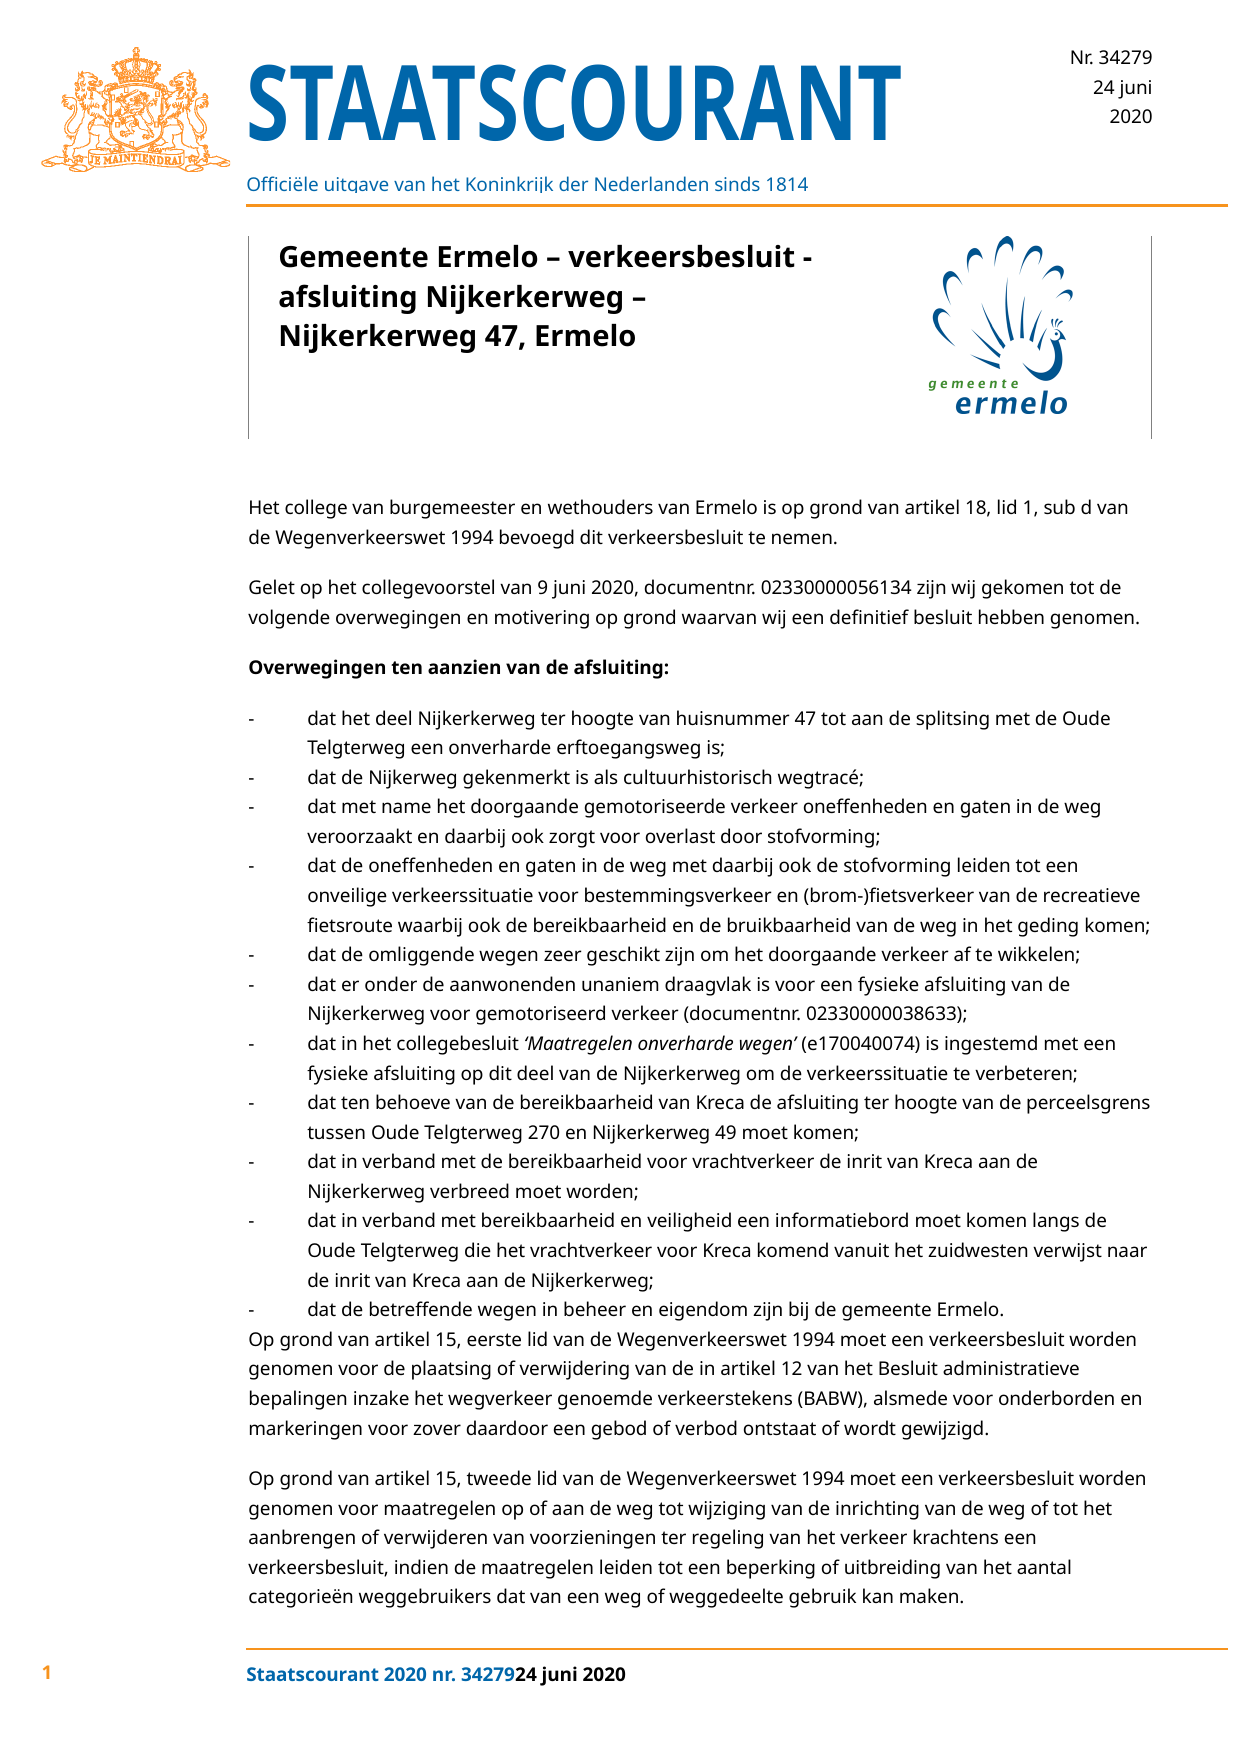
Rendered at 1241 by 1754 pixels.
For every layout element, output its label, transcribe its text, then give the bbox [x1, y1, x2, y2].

list dat de oneffenheden en gaten in de weg met daarbij ook de stofvorming leiden tot een onveilige verkeerssituatie voor bestemmingsverkeer en (brom-)fietsverkeer van de recreatieve fietsroute waarbij ook de bereikbaarheid en de bruikbaarheid van de weg in het geding komen; [248, 853, 1152, 938]
text Gelet op het collegevoorstel van 9 juni 2020, documentnr. 02330000056134 zijn wij gekomen tot de volgende overwegingen en motivering op grond waarvan wij een definitief besluit hebben genomen. [248, 574, 1152, 630]
list dat de omliggende wegen zeer geschikt zijn om het doorgaande verkeer af te wikkelen; [248, 941, 1152, 967]
list dat er onder de aanwonenden unaniem draagvlak is voor een fysieke afsluiting van de Nijkerkerweg voor gemotoriseerd verkeer (documentnr. 02330000038633); [248, 971, 1152, 1026]
table_header [850, 236, 928, 413]
list dat de betreffende wegen in beheer en eigendom zijn bij de gemeente Ermelo. [248, 1296, 1152, 1322]
text Het college van burgemeester en wethouders van Ermelo is op grond van artikel 18, lid 1, sub d van de Wegenverkeerswet 1994 bevoegd dit verkeersbesluit te nemen. [248, 494, 1152, 550]
list dat in het collegebesluit ‘Maatregelen onverharde wegen’ (e170040074) is ingestemd met een fysieke afsluiting op dit deel van de Nijkerkerweg om de verkeerssituatie te verbeteren; [248, 1030, 1152, 1086]
picture [928, 236, 1073, 414]
text Op grond van artikel 15, eerste lid van de Wegenverkeerswet 1994 moet een verkeersbesluit worden genomen voor de plaatsing of verwijdering van de in artikel 12 van het Besluit administratieve bepalingen inzake het wegverkeer genoemde verkeerstekens (BABW), alsmede voor onderborden en markeringen voor zover daardoor een gebod of verbod ontstaat of wordt gewijzigd. [248, 1326, 1152, 1441]
text Op grond van artikel 15, tweede lid van de Wegenverkeerswet 1994 moet een verkeersbesluit worden genomen voor maatregelen op of aan de weg tot wijziging van de inrichting van de weg of tot het aanbrengen of verwijderen van voorzieningen ter regeling van het verkeer krachtens een verkeersbesluit, indien de maatregelen leiden tot een beperking of uitbreiding van het aantal categorieën weggebruikers dat van een weg of weggedeelte gebruik kan maken. [248, 1465, 1152, 1609]
text Overwegingen ten aanzien van de afsluiting: [248, 654, 1152, 680]
picture [41, 47, 231, 172]
list dat in verband met de bereikbaarheid voor vrachtverkeer de inrit van Kreca aan de Nijkerkerweg verbreed moet worden; [248, 1148, 1152, 1204]
list dat ten behoeve van de bereikbaarheid van Kreca de afsluiting ter hoogte van de perceelsgrens tussen Oude Telgterweg 270 en Nijkerkerweg 49 moet komen; [248, 1089, 1152, 1145]
table_header [1073, 236, 1151, 413]
list dat in verband met bereikbaarheid en veiligheid een informatiebord moet komen langs de Oude Telgterweg die het vrachtverkeer voor Kreca komend vanuit het zuidwesten verwijst naar de inrit van Kreca aan de Nijkerkerweg; [248, 1208, 1152, 1293]
list dat met name het doorgaande gemotoriseerde verkeer oneffenheden en gaten in de weg veroorzaakt en daarbij ook zorgt voor overlast door stofvorming; [248, 793, 1152, 849]
table_header [850, 414, 1151, 439]
list dat de Nijkerweg gekenmerkt is als cultuurhistorisch wegtracé; [248, 764, 1152, 790]
list dat het deel Nijkerkerweg ter hoogte van huisnummer 47 tot aan de splitsing met de Oude Telgterweg een onverharde erftoegangsweg is; [248, 705, 1152, 760]
table_header Gemeente Ermelo – verkeersbesluit - afsluiting Nijkerkerweg – Nijkerkerweg 47, Ermelo [249, 236, 850, 439]
